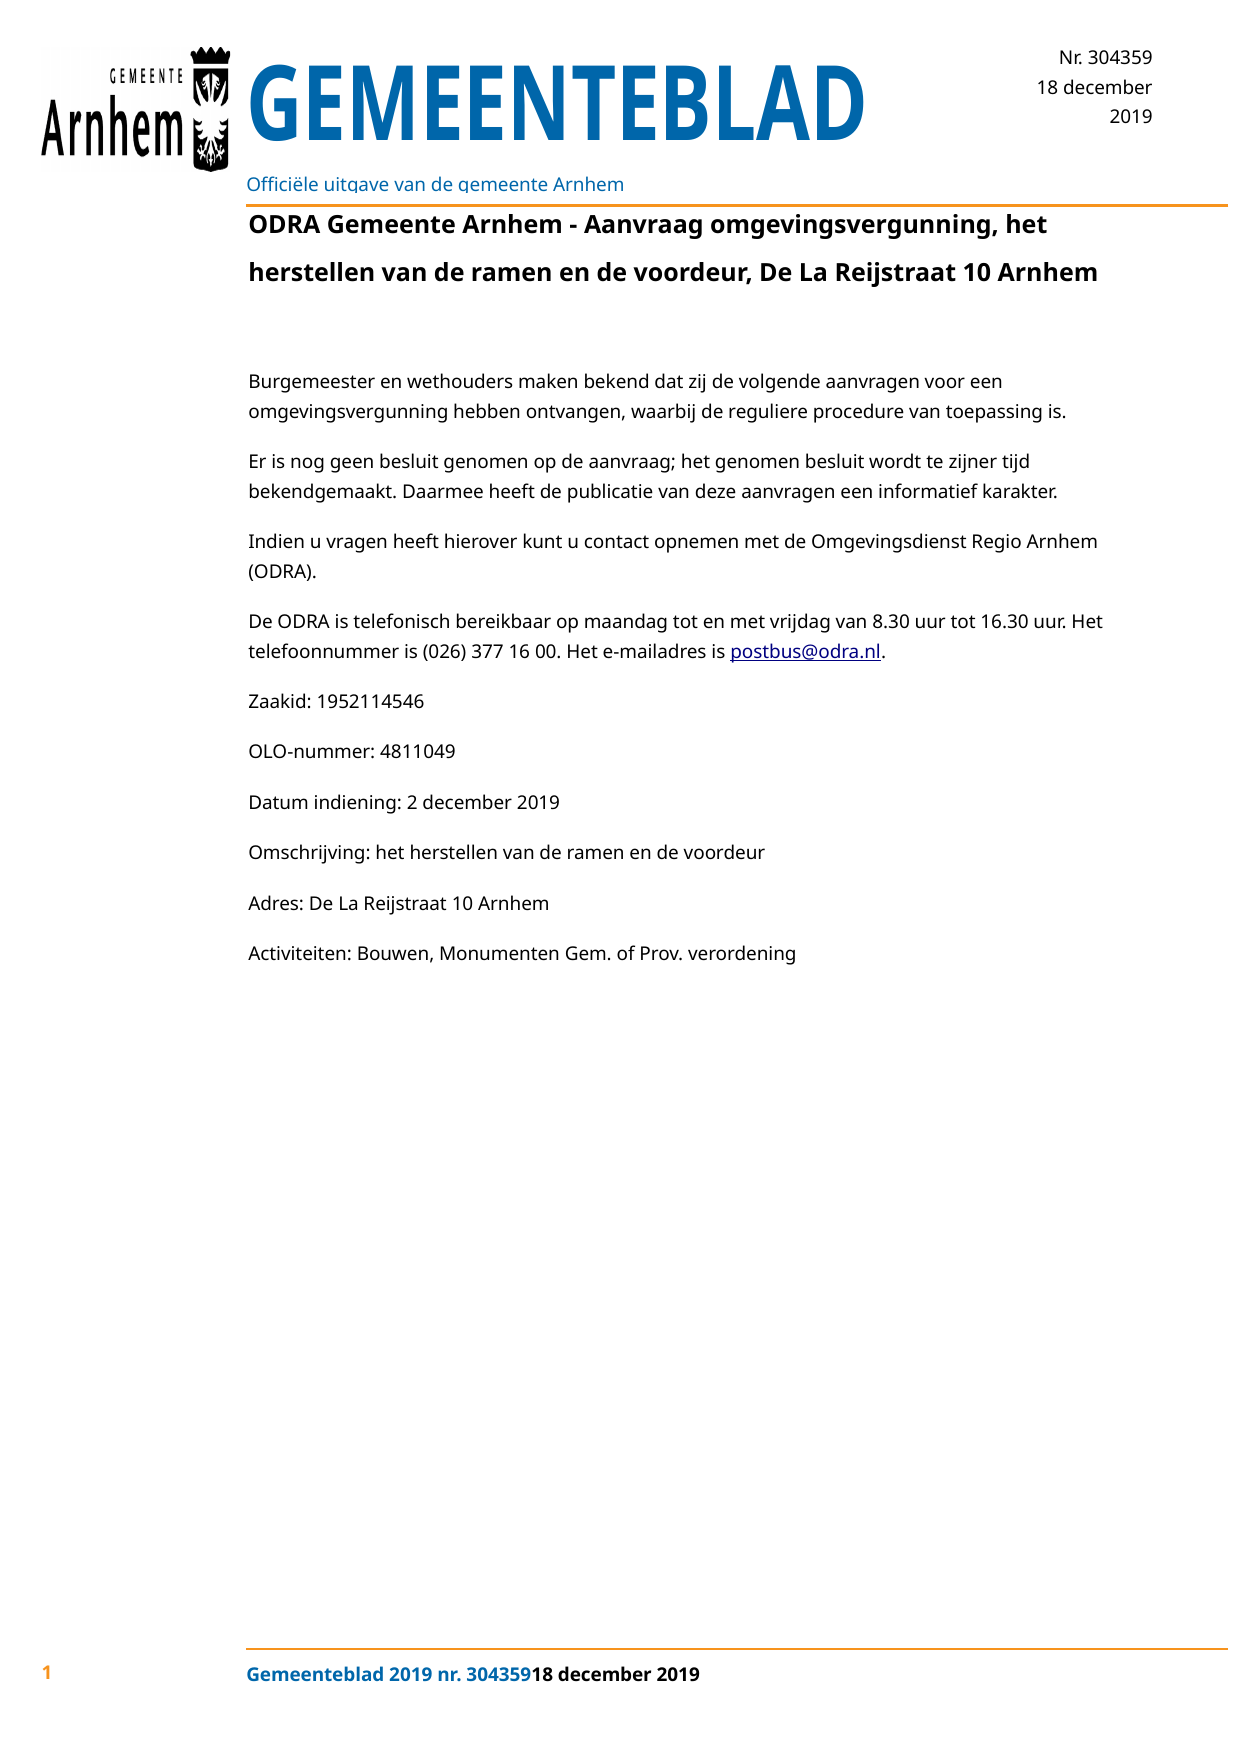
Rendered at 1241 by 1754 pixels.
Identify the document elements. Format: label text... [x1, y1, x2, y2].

text Er is nog geen besluit genomen op de aanvraag; het genomen besluit wordt te zijner tijd bekendgemaakt. Daarmee heeft de publicatie van deze aanvragen een informatief karakter. [248, 448, 1152, 504]
text Burgemeester en wethouders maken bekend dat zij de volgende aanvragen voor een omgevingsvergunning hebben ontvangen, waarbij de reguliere procedure van toepassing is. [248, 368, 1152, 424]
picture [41, 47, 231, 172]
text OLO-nummer: 4811049 [248, 739, 1152, 764]
text Datum indiening: 2 december 2019 [248, 789, 1152, 815]
text De ODRA is telefonisch bereikbaar op maandag tot en met vrijdag van 8.30 uur tot 16.30 uur. Het telefoonnummer is (026) 377 16 00. Het e-mailadres is postbus@odra.nl. [248, 608, 1152, 664]
text Adres: De La Reijstraat 10 Arnhem [248, 890, 1152, 916]
text Zaakid: 1952114546 [248, 688, 1152, 714]
text Activiteiten: Bouwen, Monumenten Gem. of Prov. verordening [248, 940, 1152, 966]
text Omschrijving: het herstellen van de ramen en de voordeur [248, 839, 1152, 865]
text Indien u vragen heeft hierover kunt u contact opnemen met de Omgevingsdienst Regio Arnhem (ODRA). [248, 528, 1152, 584]
text ODRA Gemeente Arnhem - Aanvraag omgevingsvergunning, het herstellen van de ramen en de voordeur, De La Reijstraat 10 Arnhem [248, 207, 1152, 288]
